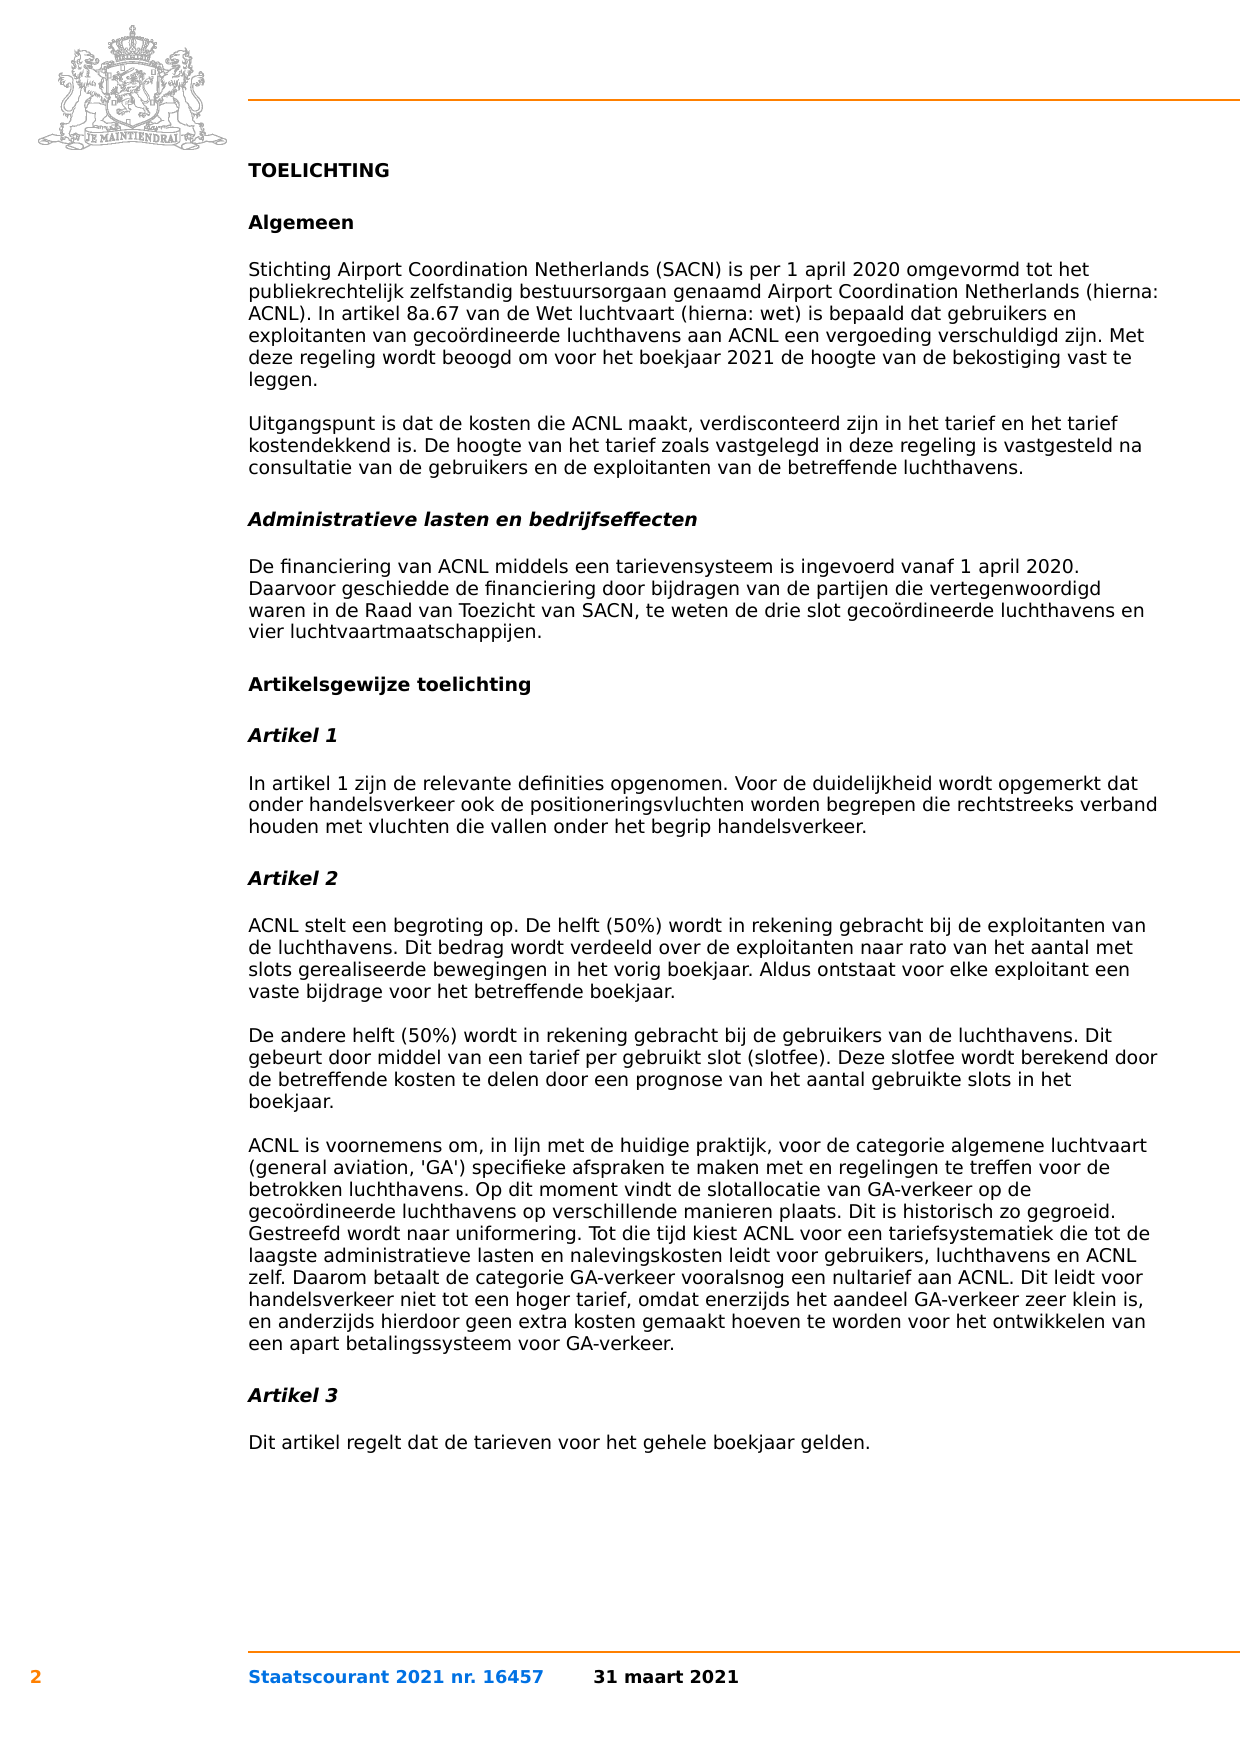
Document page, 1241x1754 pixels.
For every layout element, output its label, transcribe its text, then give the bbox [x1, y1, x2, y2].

subtitle Administratieve lasten en bedrijfseffecten [248, 508, 1163, 531]
subtitle Artikel 1 [248, 725, 1163, 747]
text Dit artikel regelt dat de tarieven voor het gehele boekjaar gelden. [248, 1432, 1163, 1454]
text In artikel 1 zijn de relevante definities opgenomen. Voor de duidelijkheid wordt opgemerkt dat onder handelsverkeer ook de positioneringsvluchten worden begrepen die rechtstreeks verband houden met vluchten die vallen onder het begrip handelsverkeer. [248, 772, 1163, 838]
text De financiering van ACNL middels een tarievensysteem is ingevoerd vanaf 1 april 2020. Daarvoor geschiedde de financiering door bijdragen van de partijen die vertegenwoordigd waren in de Raad van Toezicht van SACN, te weten de drie slot gecoördineerde luchthavens en vier luchtvaartmaatschappijen. [248, 556, 1163, 643]
text ACNL stelt een begroting op. De helft (50%) wordt in rekening gebracht bij de exploitanten van de luchthavens. Dit bedrag wordt verdeeld over de exploitanten naar rato van het aantal met slots gerealiseerde bewegingen in het vorig boekjaar. Aldus ontstaat voor elke exploitant een vaste bijdrage voor het betreffende boekjaar. [248, 915, 1163, 1003]
text De andere helft (50%) wordt in rekening gebracht bij de gebruikers van de luchthavens. Dit gebeurt door middel van een tarief per gebruikt slot (slotfee). Deze slotfee wordt berekend door de betreffende kosten te delen door een prognose van het aantal gebruikte slots in het boekjaar. [248, 1025, 1163, 1113]
subtitle Artikel 2 [248, 868, 1163, 890]
subtitle Algemeen [248, 212, 1163, 234]
text ACNL is voornemens om, in lijn met de huidige praktijk, voor de categorie algemene luchtvaart (general aviation, 'GA') specifieke afspraken te maken met en regelingen te treffen voor de betrokken luchthavens. Op dit moment vindt de slotallocatie van GA-verkeer op de gecoördineerde luchthavens op verschillende manieren plaats. Dit is historisch zo gegroeid. Gestreefd wordt naar uniformering. Tot die tijd kiest ACNL voor een tariefsystematiek die tot de laagste administratieve lasten en nalevingskosten leidt voor gebruikers, luchthavens en ACNL zelf. Daarom betaalt de categorie GA-verkeer vooralsnog een nultarief aan ACNL. Dit leidt voor handelsverkeer niet tot een hoger tarief, omdat enerzijds het aandeel GA-verkeer zeer klein is, en anderzijds hierdoor geen extra kosten gemaakt hoeven te worden voor het ontwikkelen van een apart betalingssysteem voor GA-verkeer. [248, 1135, 1163, 1355]
text Uitgangspunt is dat de kosten die ACNL maakt, verdisconteerd zijn in het tarief en het tarief kostendekkend is. De hoogte van het tarief zoals vastgelegd in deze regeling is vastgesteld na consultatie van de gebruikers en de exploitanten van de betreffende luchthavens. [248, 413, 1163, 478]
subtitle Artikel 3 [248, 1385, 1163, 1407]
text Stichting Airport Coordination Netherlands (SACN) is per 1 april 2020 omgevormd tot het publiekrechtelijk zelfstandig bestuursorgaan genaamd Airport Coordination Netherlands (hierna: ACNL). In artikel 8a.67 van de Wet luchtvaart (hierna: wet) is bepaald dat gebruikers en exploitanten van gecoördineerde luchthavens aan ACNL een vergoeding verschuldigd zijn. Met deze regeling wordt beoogd om voor het boekjaar 2021 de hoogte van de bekostiging vast te leggen. [248, 259, 1163, 391]
subtitle Artikelsgewijze toelichting [248, 673, 1163, 695]
picture [38, 25, 227, 150]
subtitle TOELICHTING [248, 160, 1163, 182]
